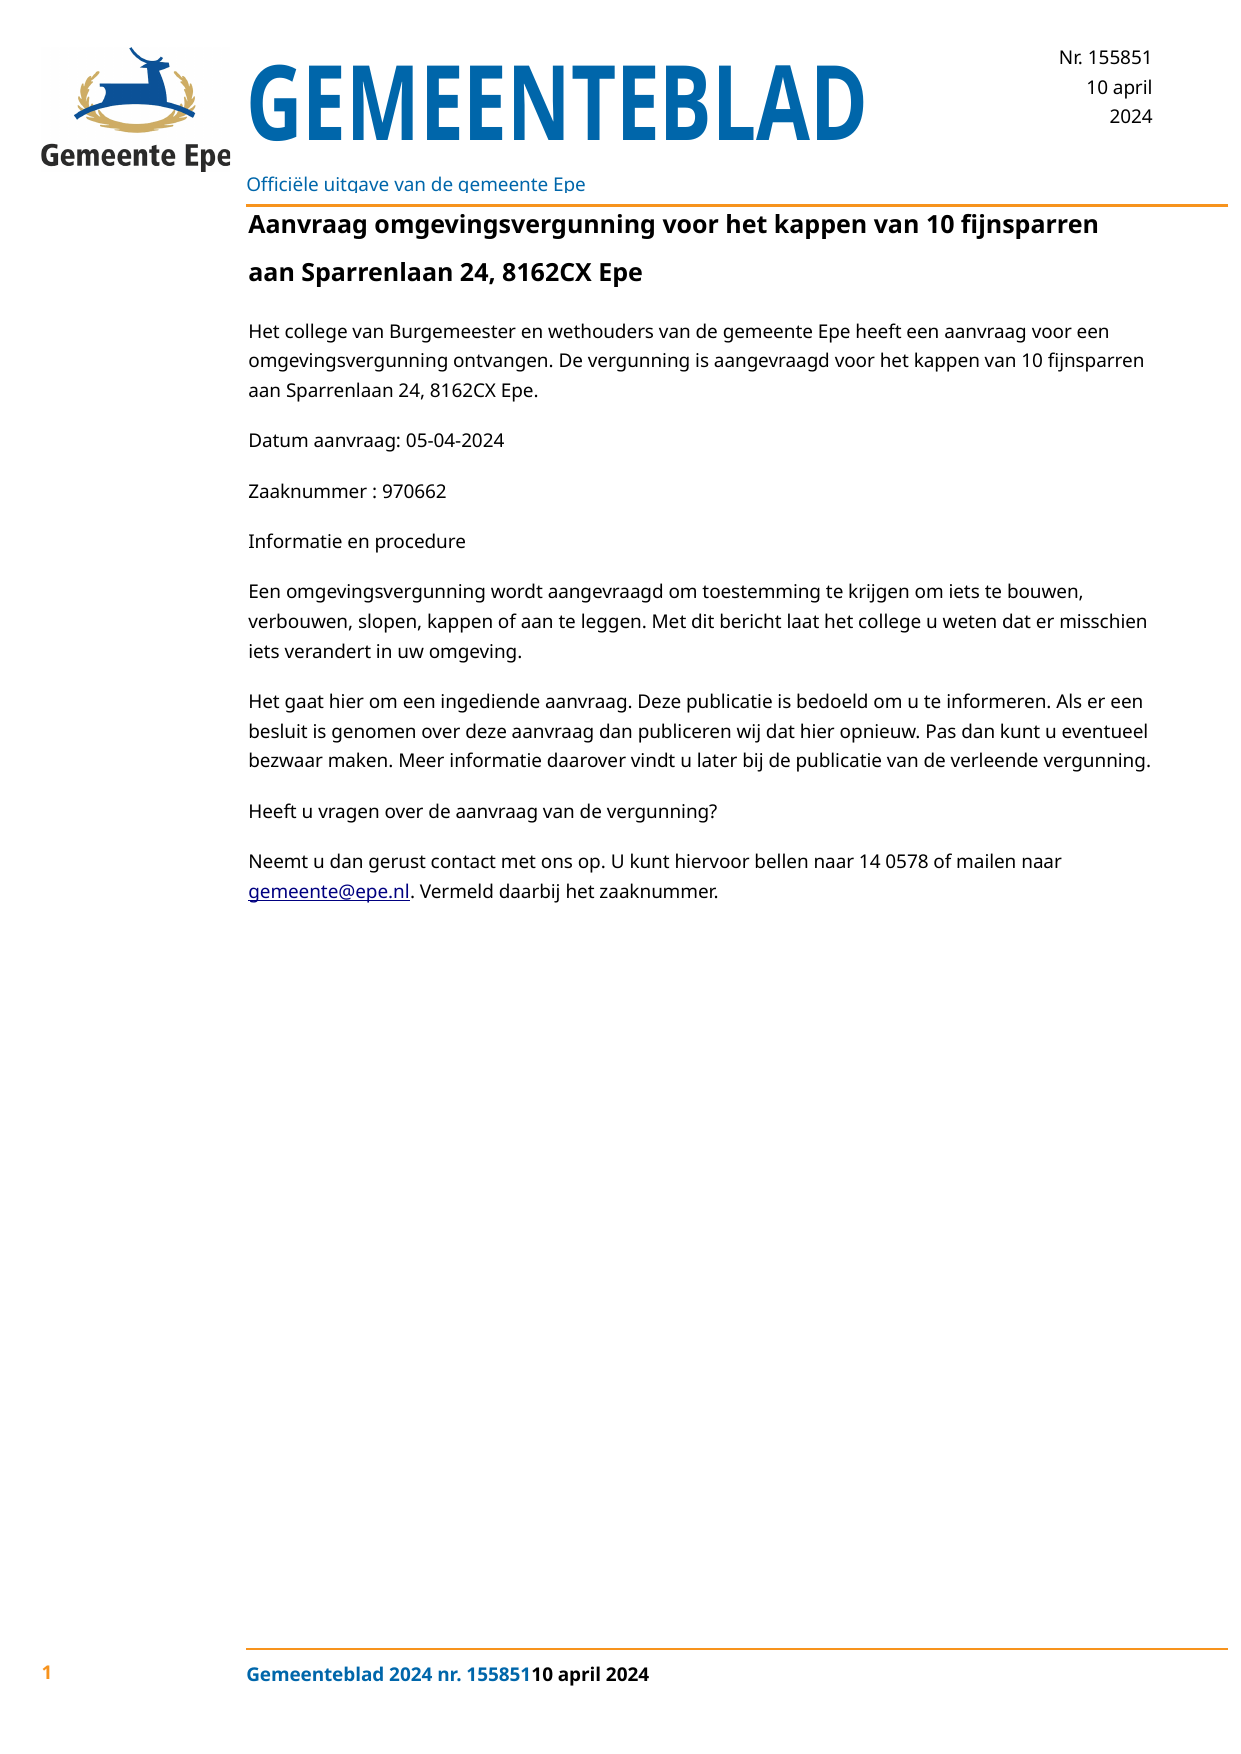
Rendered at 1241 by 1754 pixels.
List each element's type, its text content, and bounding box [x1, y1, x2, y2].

text Informatie en procedure [248, 528, 1152, 554]
picture [41, 47, 231, 172]
text Zaaknummer : 970662 [248, 478, 1152, 504]
text Heeft u vragen over de aanvraag van de vergunning? [248, 798, 1152, 824]
text Het gaat hier om een ingediende aanvraag. Deze publicatie is bedoeld om u te informeren. Als er een besluit is genomen over deze aanvraag dan publiceren wij dat hier opnieuw. Pas dan kunt u eventueel bezwaar maken. Meer informatie daarover vindt u later bij de publicatie van de verleende vergunning. [248, 688, 1152, 773]
text Het college van Burgemeester en wethouders van de gemeente Epe heeft een aanvraag voor een omgevingsvergunning ontvangen. De vergunning is aangevraagd voor het kappen van 10 fijnsparren aan Sparrenlaan 24, 8162CX Epe. [248, 318, 1152, 403]
text Datum aanvraag: 05-04-2024 [248, 427, 1152, 453]
text Neemt u dan gerust contact met ons op. U kunt hiervoor bellen naar 14 0578 of mailen naar gemeente@epe.nl. Vermeld daarbij het zaaknummer. [248, 848, 1152, 904]
text Aanvraag omgevingsvergunning voor het kappen van 10 fijnsparren aan Sparrenlaan 24, 8162CX Epe [248, 207, 1152, 288]
text Een omgevingsvergunning wordt aangevraagd om toestemming te krijgen om iets te bouwen, verbouwen, slopen, kappen of aan te leggen. Met dit bericht laat het college u weten dat er misschien iets verandert in uw omgeving. [248, 579, 1152, 664]
